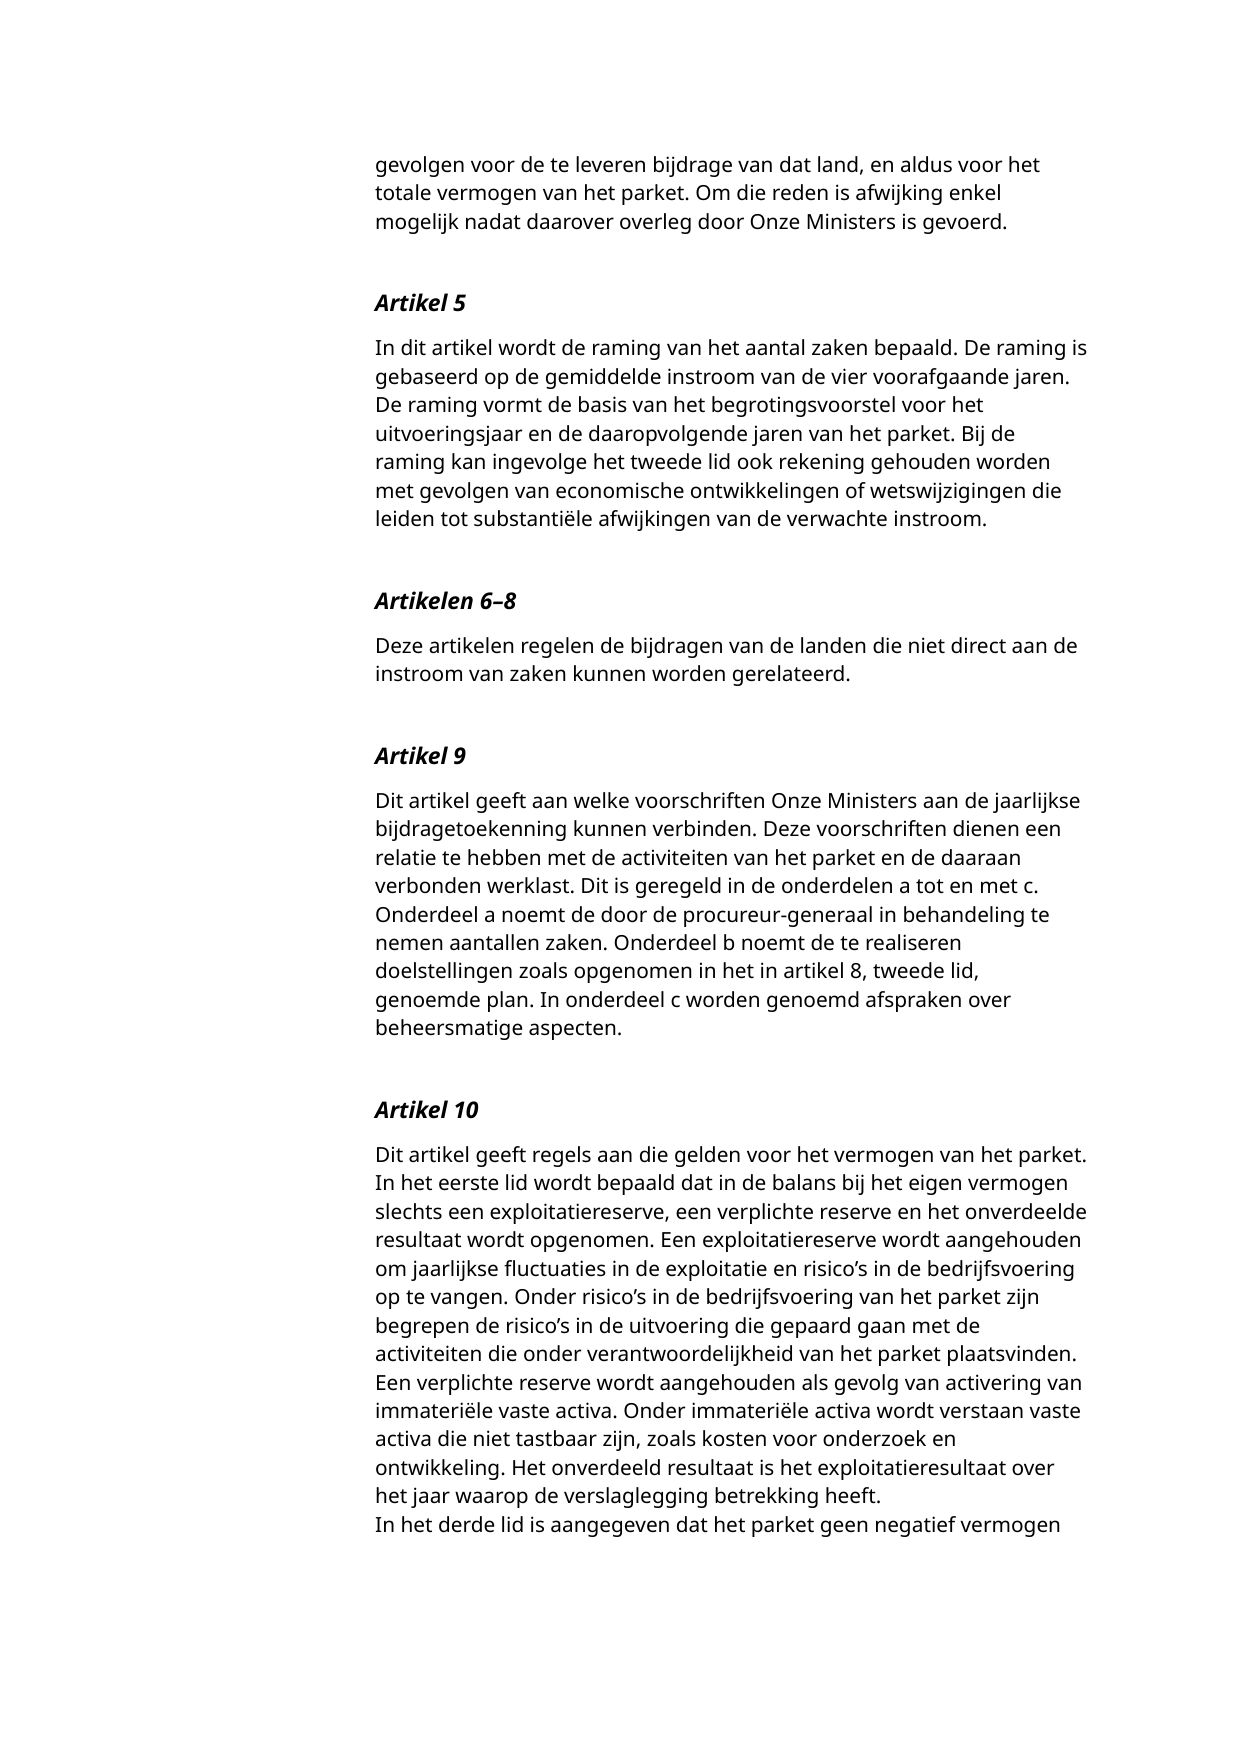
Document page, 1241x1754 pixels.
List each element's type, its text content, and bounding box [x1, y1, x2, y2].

subtitle Artikelen 6–8 [375, 584, 1090, 616]
text In dit artikel wordt de raming van het aantal zaken bepaald. De raming is gebaseerd op de gemiddelde instroom van de vier voorafgaande jaren. De raming vormt de basis van het begrotingsvoorstel voor het uitvoeringsjaar en de daaropvolgende jaren van het parket. Bij de raming kan ingevolge het tweede lid ook rekening gehouden worden met gevolgen van economische ontwikkelingen of wetswijzigingen die leiden tot substantiële afwijkingen van de verwachte instroom. [375, 333, 1090, 533]
subtitle Artikel 5 [375, 287, 1090, 318]
text Dit artikel geeft aan welke voorschriften Onze Ministers aan de jaarlijkse bijdragetoekenning kunnen verbinden. Deze voorschriften dienen een relatie te hebben met de activiteiten van het parket en de daaraan verbonden werklast. Dit is geregeld in de onderdelen a tot en met c. Onderdeel a noemt de door de procureur-generaal in behandeling te nemen aantallen zaken. Onderdeel b noemt de te realiseren doelstellingen zoals opgenomen in het in artikel 8, tweede lid, genoemde plan. In onderdeel c worden genoemd afspraken over beheersmatige aspecten. [375, 786, 1090, 1042]
text Dit artikel geeft regels aan die gelden voor het vermogen van het parket. In het eerste lid wordt bepaald dat in de balans bij het eigen vermogen slechts een exploitatiereserve, een verplichte reserve en het onverdeelde resultaat wordt opgenomen. Een exploitatiereserve wordt aangehouden om jaarlijkse fluctuaties in de exploitatie en risico’s in de bedrijfsvoering op te vangen. Onder risico’s in de bedrijfsvoering van het parket zijn begrepen de risico’s in de uitvoering die gepaard gaan met de activiteiten die onder verantwoordelijkheid van het parket plaatsvinden. Een verplichte reserve wordt aangehouden als gevolg van activering van immateriële vaste activa. Onder immateriële activa wordt verstaan vaste activa die niet tastbaar zijn, zoals kosten voor onderzoek en ontwikkeling. Het onverdeeld resultaat is het exploitatieresultaat over het jaar waarop de verslaglegging betrekking heeft. [375, 1140, 1090, 1510]
text gevolgen voor de te leveren bijdrage van dat land, en aldus voor het totale vermogen van het parket. Om die reden is afwijking enkel mogelijk nadat daarover overleg door Onze Ministers is gevoerd. [375, 150, 1090, 235]
text Deze artikelen regelen de bijdragen van de landen die niet direct aan de instroom van zaken kunnen worden gerelateerd. [375, 631, 1090, 688]
text In het derde lid is aangegeven dat het parket geen negatief vermogen [375, 1510, 1090, 1538]
subtitle Artikel 10 [375, 1094, 1090, 1125]
subtitle Artikel 9 [375, 740, 1090, 771]
